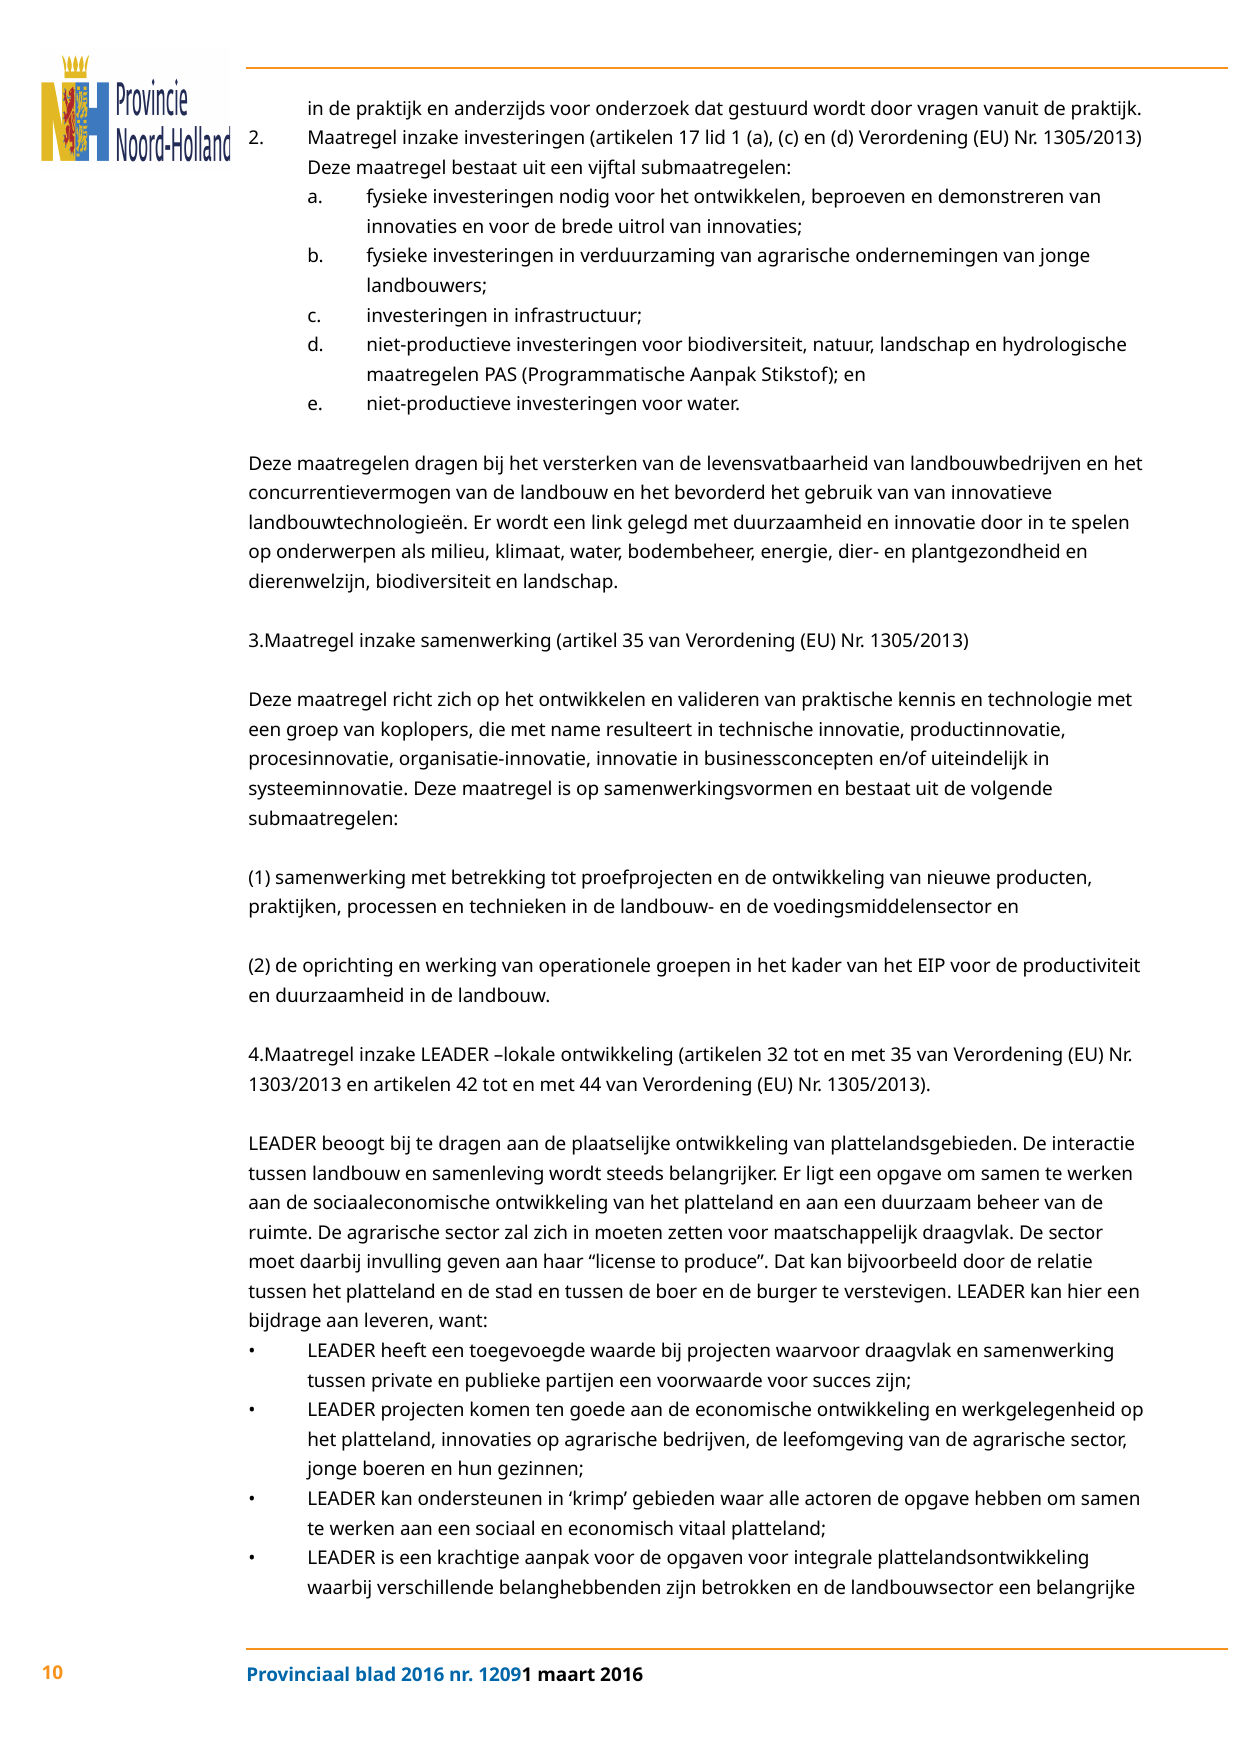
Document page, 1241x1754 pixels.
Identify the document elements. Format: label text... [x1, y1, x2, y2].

list LEADER is een krachtige aanpak voor de opgaven voor integrale plattelandsontwikkeling waarbij verschillende belanghebbenden zijn betrokken en de landbouwsector een belangrijke [248, 1544, 1152, 1600]
list LEADER projecten komen ten goede aan de economische ontwikkeling en werkgelegenheid op het platteland, innovaties op agrarische bedrijven, de leefomgeving van de agrarische sector, jonge boeren en hun gezinnen; [248, 1396, 1152, 1481]
text 4.Maatregel inzake LEADER –lokale ontwikkeling (artikelen 32 tot en met 35 van Verordening (EU) Nr. 1303/2013 en artikelen 42 tot en met 44 van Verordening (EU) Nr. 1305/2013). [248, 1041, 1152, 1097]
list LEADER kan ondersteunen in ‘krimp’ gebieden waar alle actoren de opgave hebben om samen te werken aan een sociaal en economisch vitaal platteland; [248, 1485, 1152, 1541]
list niet-productieve investeringen voor biodiversiteit, natuur, landschap en hydrologische maatregelen PAS (Programmatische Aanpak Stikstof); en [307, 331, 1152, 387]
picture [41, 47, 231, 172]
text 3.Maatregel inzake samenwerking (artikel 35 van Verordening (EU) Nr. 1305/2013) [248, 627, 1152, 653]
text (2) de oprichting en werking van operationele groepen in het kader van het EIP voor de productiviteit en duurzaamheid in de landbouw. [248, 953, 1152, 1008]
text LEADER beoogt bij te dragen aan de plaatselijke ontwikkeling van plattelandsgebieden. De interactie tussen landbouw en samenleving wordt steeds belangrijker. Er ligt een opgave om samen te werken aan de sociaaleconomische ontwikkeling van het platteland en aan een duurzaam beheer van de ruimte. De agrarische sector zal zich in moeten zetten voor maatschappelijk draagvlak. De sector moet daarbij invulling geven aan haar “license to produce”. Dat kan bijvoorbeeld door de relatie tussen het platteland en de stad en tussen de boer en de burger te verstevigen. LEADER kan hier een bijdrage aan leveren, want: [248, 1130, 1152, 1333]
text Deze maatregelen dragen bij het versterken van de levensvatbaarheid van landbouwbedrijven en het concurrentievermogen van de landbouw en het bevorderd het gebruik van van innovatieve landbouwtechnologieën. Er wordt een link gelegd met duurzaamheid en innovatie door in te spelen op onderwerpen als milieu, klimaat, water, bodembeheer, energie, dier- en plantgezondheid en dierenwelzijn, biodiversiteit en landschap. [248, 450, 1152, 594]
list fysieke investeringen in verduurzaming van agrarische ondernemingen van jonge landbouwers; [307, 243, 1152, 298]
list in de praktijk en anderzijds voor onderzoek dat gestuurd wordt door vragen vanuit de praktijk. [248, 95, 1152, 121]
list investeringen in infrastructuur; [307, 302, 1152, 328]
list niet-productieve investeringen voor water. [307, 391, 1152, 416]
list Maatregel inzake investeringen (artikelen 17 lid 1 (a), (c) en (d) Verordening (EU) Nr. 1305/2013) [248, 124, 1152, 150]
list Deze maatregel bestaat uit een vijftal submaatregelen: [248, 154, 1152, 180]
text Deze maatregel richt zich op het ontwikkelen en valideren van praktische kennis en technologie met een groep van koplopers, die met name resulteert in technische innovatie, productinnovatie, procesinnovatie, organisatie-innovatie, innovatie in businessconcepten en/of uiteindelijk in systeeminnovatie. Deze maatregel is op samenwerkingsvormen en bestaat uit de volgende submaatregelen: [248, 686, 1152, 831]
list LEADER heeft een toegevoegde waarde bij projecten waarvoor draagvlak en samenwerking tussen private en publieke partijen een voorwaarde voor succes zijn; [248, 1337, 1152, 1393]
text (1) samenwerking met betrekking tot proefprojecten en de ontwikkeling van nieuwe producten, praktijken, processen en technieken in de landbouw- en de voedingsmiddelensector en [248, 864, 1152, 919]
list fysieke investeringen nodig voor het ontwikkelen, beproeven en demonstreren van innovaties en voor de brede uitrol van innovaties; [307, 183, 1152, 239]
